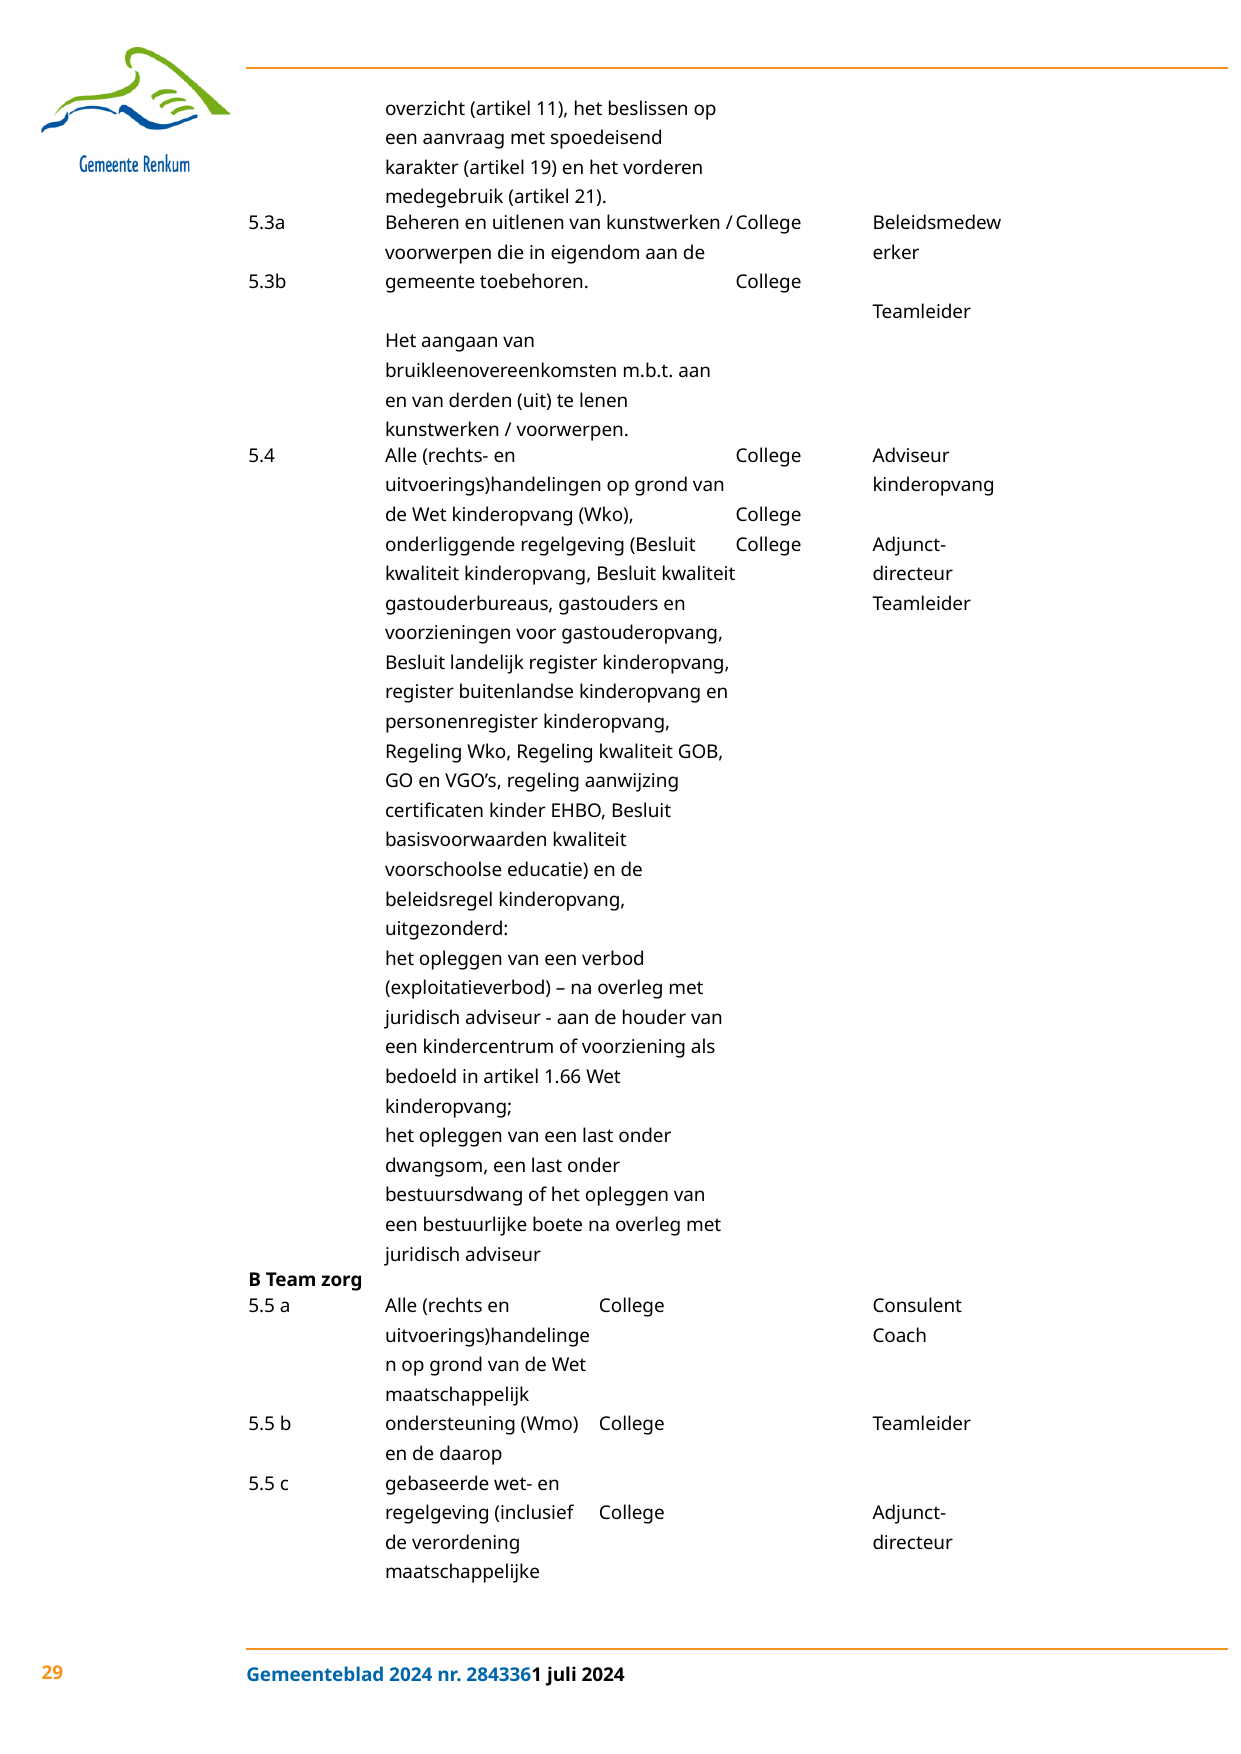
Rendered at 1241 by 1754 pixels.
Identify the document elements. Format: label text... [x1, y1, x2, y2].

table_cell Alle (rechts en uitvoerings)handelingen op grond van de Wet maatschappelijk ondersteuning (Wmo) en de daarop gebaseerde wet- en regelgeving (inclusief de verordening maatschappelijke [385, 1292, 599, 1584]
table_cell [1009, 95, 1152, 209]
table_cell overzicht (artikel 11), het beslissen op een aanvraag met spoedeisend karakter (artikel 19) en het vorderen medegebruik (artikel 21). [385, 95, 735, 209]
table_cell B Team zorg [248, 1267, 1152, 1292]
table_cell College College [735, 209, 872, 442]
table_cell [1009, 442, 1152, 1267]
table_cell Alle (rechts- en uitvoerings)handelingen op grond van de Wet kinderopvang (Wko), onderliggende regelgeving (Besluit kwaliteit kinderopvang, Besluit kwaliteit gastouderbureaus, gastouders en voorzieningen voor gastouderopvang, Besluit landelijk register kinderopvang, register buitenlandse kinderopvang en personenregister kinderopvang, Regeling Wko, Regeling kwaliteit GOB, GO en VGO’s, regeling aanwijzing certificaten kinder EHBO, Besluit basisvoorwaarden kwaliteit voorschoolse educatie) en de beleidsregel kinderopvang, uitgezonderd: het opleggen van een verbod (exploitatieverbod) – na overleg met juridisch adviseur - aan de houder van een kindercentrum of voorziening als bedoeld in artikel 1.66 Wet kinderopvang; het opleggen van een last onder dwangsom, een last onder bestuursdwang of het opleggen van een bestuurlijke boete na overleg met juridisch adviseur [385, 442, 735, 1267]
table_cell [735, 95, 872, 209]
table_cell 5.5 a 5.5 b 5.5 c [248, 1292, 385, 1584]
table_cell [1009, 209, 1152, 442]
picture [41, 47, 231, 172]
table_cell College College College [735, 442, 872, 1267]
table_cell [1009, 1292, 1152, 1584]
table_cell Beleidsmedewerker Teamleider [872, 209, 1009, 442]
table_cell Beheren en uitlenen van kunstwerken / voorwerpen die in eigendom aan de gemeente toebehoren. Het aangaan van bruikleenovereenkomsten m.b.t. aan en van derden (uit) te lenen kunstwerken / voorwerpen. [385, 209, 735, 442]
table_cell 5.4 [248, 442, 385, 1267]
table_cell Consulent Coach Teamleider Adjunct-directeur [872, 1292, 1009, 1584]
table_cell 5.3a 5.3b [248, 209, 385, 442]
table_cell Adviseur kinderopvang Adjunct-directeur Teamleider [872, 442, 1009, 1267]
table_cell [248, 95, 385, 209]
table_cell College College College [599, 1292, 872, 1584]
table_cell [872, 95, 1009, 209]
